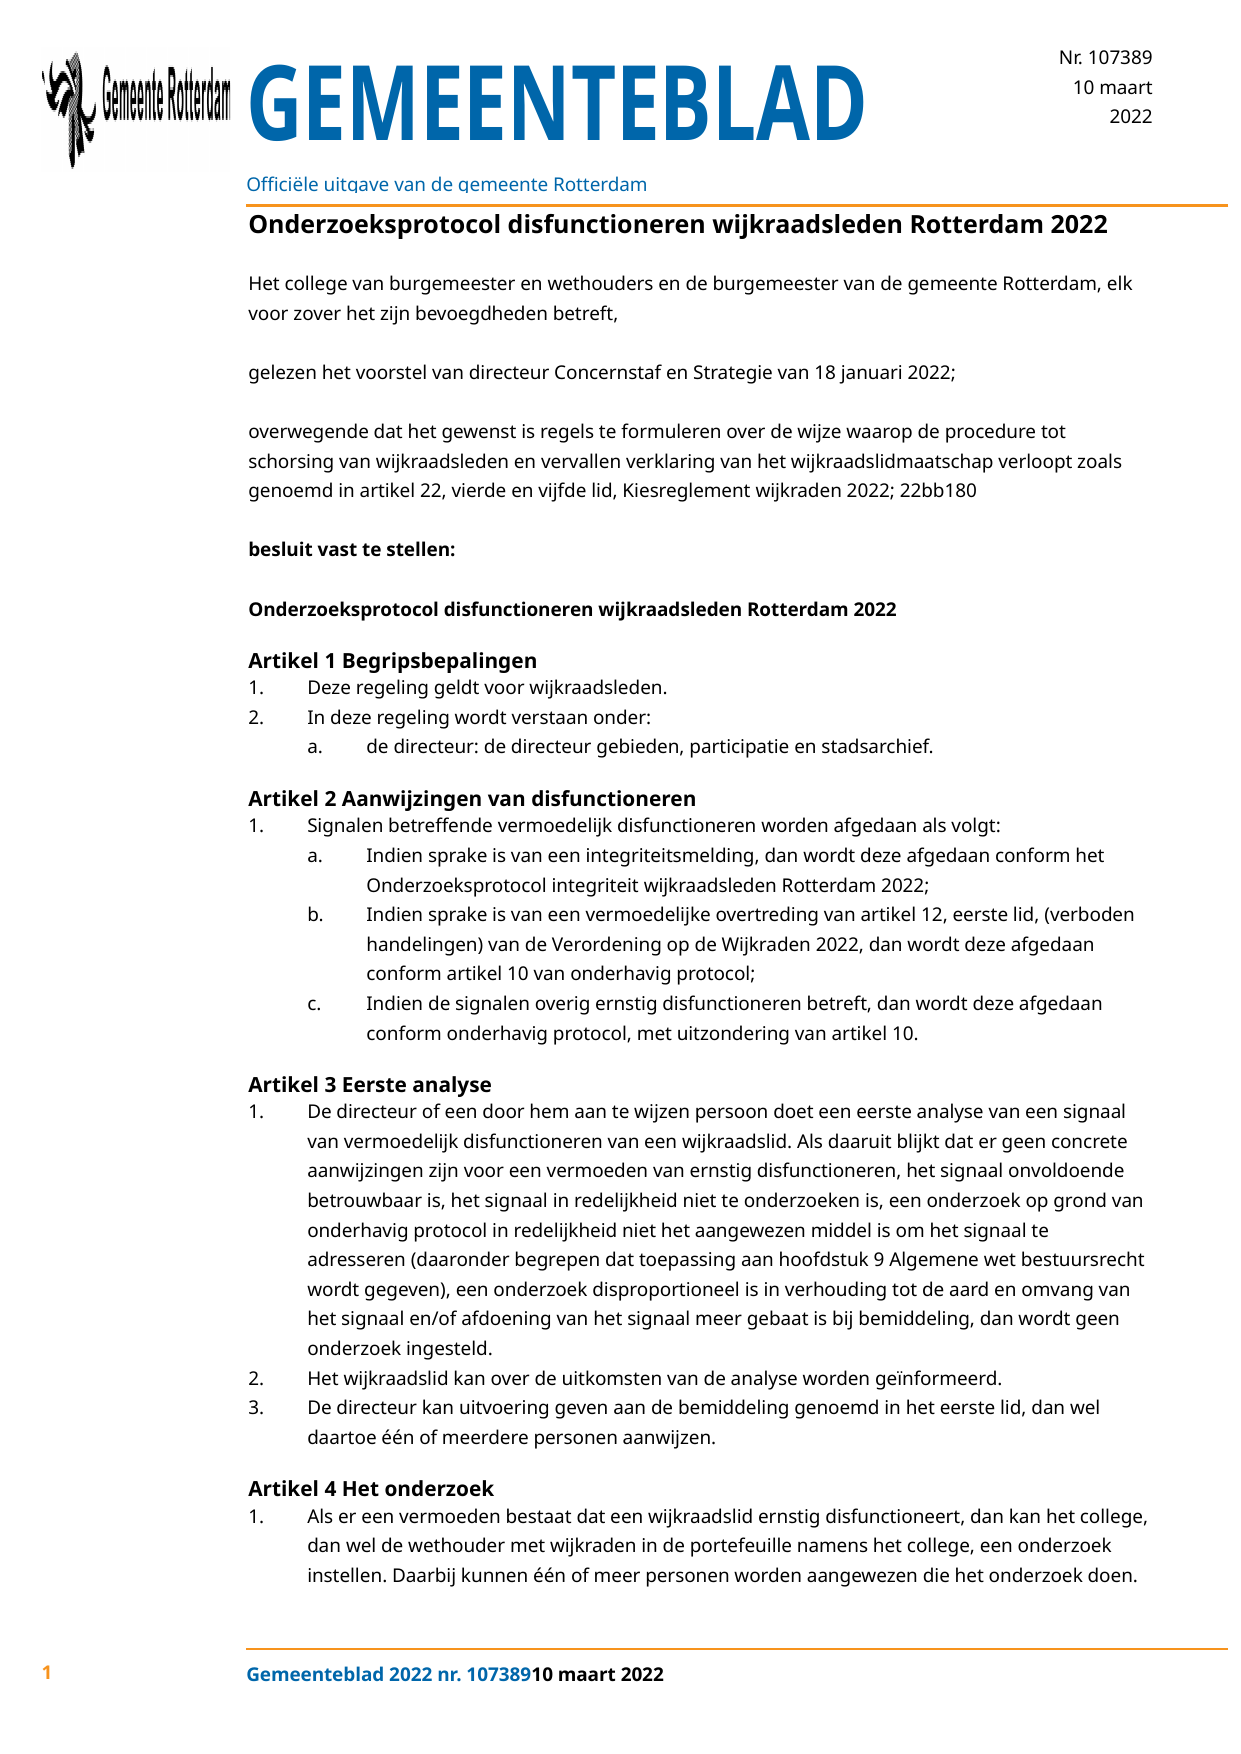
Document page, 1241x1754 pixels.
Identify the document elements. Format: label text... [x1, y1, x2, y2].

list Indien de signalen overig ernstig disfunctioneren betreft, dan wordt deze afgedaan conform onderhavig protocol, met uitzondering van artikel 10. [307, 990, 1152, 1045]
list Deze regeling geldt voor wijkraadsleden. [248, 674, 1152, 700]
text Artikel 2 Aanwijzingen van disfunctioneren [248, 784, 1152, 813]
text gelezen het voorstel van directeur Concernstaf en Strategie van 18 januari 2022; [248, 359, 1152, 385]
list De directeur of een door hem aan te wijzen persoon doet een eerste analyse van een signaal van vermoedelijk disfunctioneren van een wijkraadslid. Als daaruit blijkt dat er geen concrete aanwijzingen zijn voor een vermoeden van ernstig disfunctioneren, het signaal onvoldoende betrouwbaar is, het signaal in redelijkheid niet te onderzoeken is, een onderzoek op grond van onderhavig protocol in redelijkheid niet het aangewezen middel is om het signaal te adresseren (daaronder begrepen dat toepassing aan hoofdstuk 9 Algemene wet bestuursrecht wordt gegeven), een onderzoek disproportioneel is in verhouding tot de aard en omvang van het signaal en/of afdoening van het signaal meer gebaat is bij bemiddeling, dan wordt geen onderzoek ingesteld. [248, 1098, 1152, 1361]
text Artikel 3 Eerste analyse [248, 1070, 1152, 1098]
text Het college van burgemeester en wethouders en de burgemeester van de gemeente Rotterdam, elk voor zover het zijn bevoegdheden betreft, [248, 270, 1152, 326]
list Het wijkraadslid kan over de uitkomsten van de analyse worden geïnformeerd. [248, 1365, 1152, 1391]
text Onderzoeksprotocol disfunctioneren wijkraadsleden Rotterdam 2022 [248, 596, 1152, 621]
text besluit vast te stellen: [248, 537, 1152, 562]
text Artikel 4 Het onderzoek [248, 1474, 1152, 1503]
list Als er een vermoeden bestaat dat een wijkraadslid ernstig disfunctioneert, dan kan het college, dan wel de wethouder met wijkraden in de portefeuille namens het college, een onderzoek instellen. Daarbij kunnen één of meer personen worden aangewezen die het onderzoek doen. [248, 1503, 1152, 1588]
text overwegende dat het gewenst is regels te formuleren over de wijze waarop de procedure tot schorsing van wijkraadsleden en vervallen verklaring van het wijkraadslidmaatschap verloopt zoals genoemd in artikel 22, vierde en vijfde lid, Kiesreglement wijkraden 2022; 22bb180 [248, 418, 1152, 503]
list Indien sprake is van een vermoedelijke overtreding van artikel 12, eerste lid, (verboden handelingen) van de Verordening op de Wijkraden 2022, dan wordt deze afgedaan conform artikel 10 van onderhavig protocol; [307, 901, 1152, 986]
list de directeur: de directeur gebieden, participatie en stadsarchief. [307, 734, 1152, 759]
list Indien sprake is van een integriteitsmelding, dan wordt deze afgedaan conform het Onderzoeksprotocol integriteit wijkraadsleden Rotterdam 2022; [307, 842, 1152, 897]
picture [41, 47, 231, 172]
text Artikel 1 Begripsbepalingen [248, 646, 1152, 674]
list In deze regeling wordt verstaan onder: [248, 704, 1152, 730]
list Signalen betreffende vermoedelijk disfunctioneren worden afgedaan als volgt: [248, 813, 1152, 838]
list De directeur kan uitvoering geven aan de bemiddeling genoemd in het eerste lid, dan wel daartoe één of meerdere personen aanwijzen. [248, 1394, 1152, 1450]
text Onderzoeksprotocol disfunctioneren wijkraadsleden Rotterdam 2022 [248, 207, 1152, 241]
